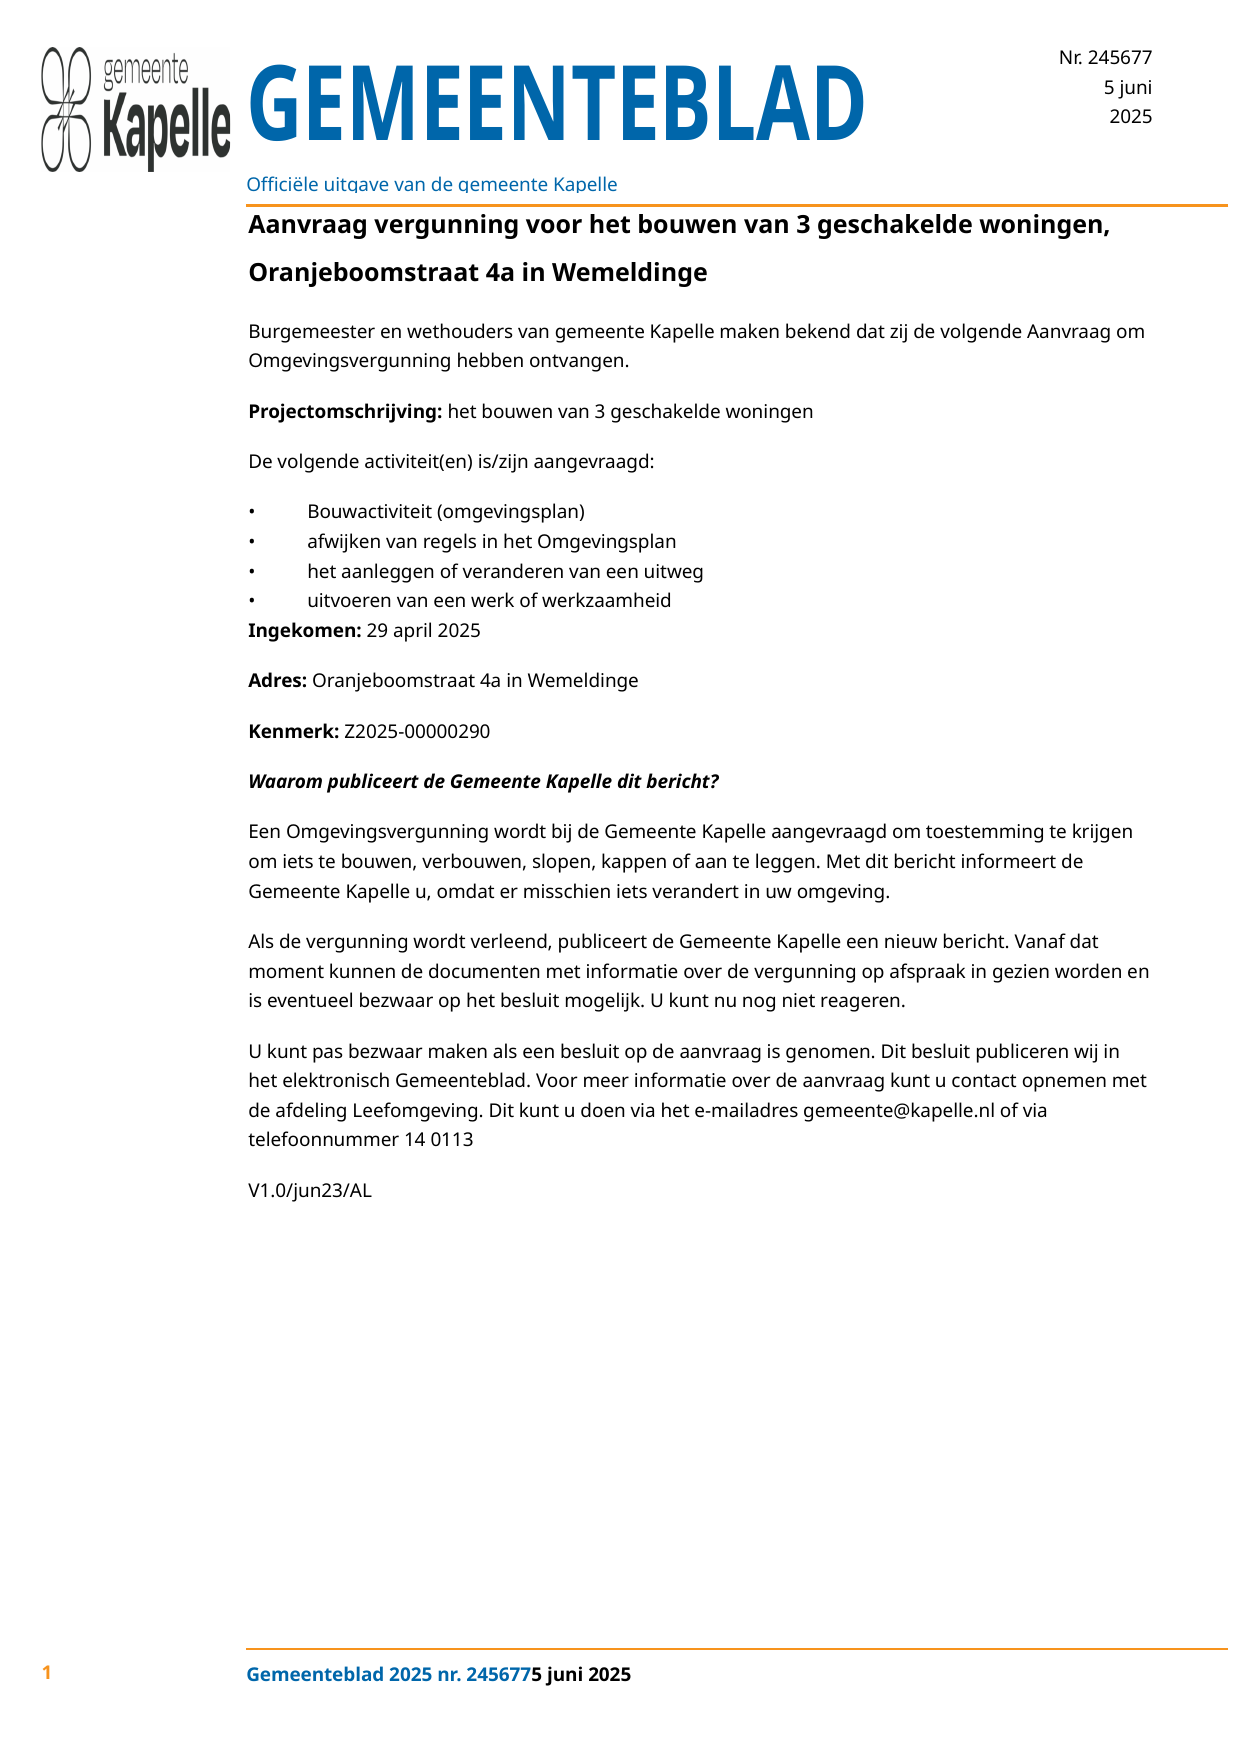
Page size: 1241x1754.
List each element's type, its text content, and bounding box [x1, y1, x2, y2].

text De volgende activiteit(en) is/zijn aangevraagd: [248, 448, 1152, 474]
list afwijken van regels in het Omgevingsplan [248, 528, 1152, 554]
text V1.0/jun23/AL [248, 1177, 1152, 1203]
text Aanvraag vergunning voor het bouwen van 3 geschakelde woningen, Oranjeboomstraat 4a in Wemeldinge [248, 207, 1152, 288]
list Bouwactiviteit (omgevingsplan) [248, 499, 1152, 524]
text Als de vergunning wordt verleend, publiceert de Gemeente Kapelle een nieuw bericht. Vanaf dat moment kunnen de documenten met informatie over de vergunning op afspraak in gezien worden en is eventueel bezwaar op het besluit mogelijk. U kunt nu nog niet reageren. [248, 928, 1152, 1013]
text Kenmerk: Z2025-00000290 [248, 718, 1152, 744]
text Adres: Oranjeboomstraat 4a in Wemeldinge [248, 667, 1152, 693]
picture [41, 47, 231, 172]
text Een Omgevingsvergunning wordt bij de Gemeente Kapelle aangevraagd om toestemming te krijgen om iets te bouwen, verbouwen, slopen, kappen of aan te leggen. Met dit bericht informeert de Gemeente Kapelle u, omdat er misschien iets verandert in uw omgeving. [248, 819, 1152, 904]
text Ingekomen: 29 april 2025 [248, 617, 1152, 643]
list het aanleggen of veranderen van een uitweg [248, 558, 1152, 584]
text U kunt pas bezwaar maken als een besluit op de aanvraag is genomen. Dit besluit publiceren wij in het elektronisch Gemeenteblad. Voor meer informatie over de aanvraag kunt u contact opnemen met de afdeling Leefomgeving. Dit kunt u doen via het e-mailadres gemeente@kapelle.nl of via telefoonnummer 14 0113 [248, 1038, 1152, 1152]
text Projectomschrijving: het bouwen van 3 geschakelde woningen [248, 398, 1152, 424]
text Waarom publiceert de Gemeente Kapelle dit bericht? [248, 768, 1152, 794]
text Burgemeester en wethouders van gemeente Kapelle maken bekend dat zij de volgende Aanvraag om Omgevingsvergunning hebben ontvangen. [248, 318, 1152, 373]
list uitvoeren van een werk of werkzaamheid [248, 587, 1152, 613]
